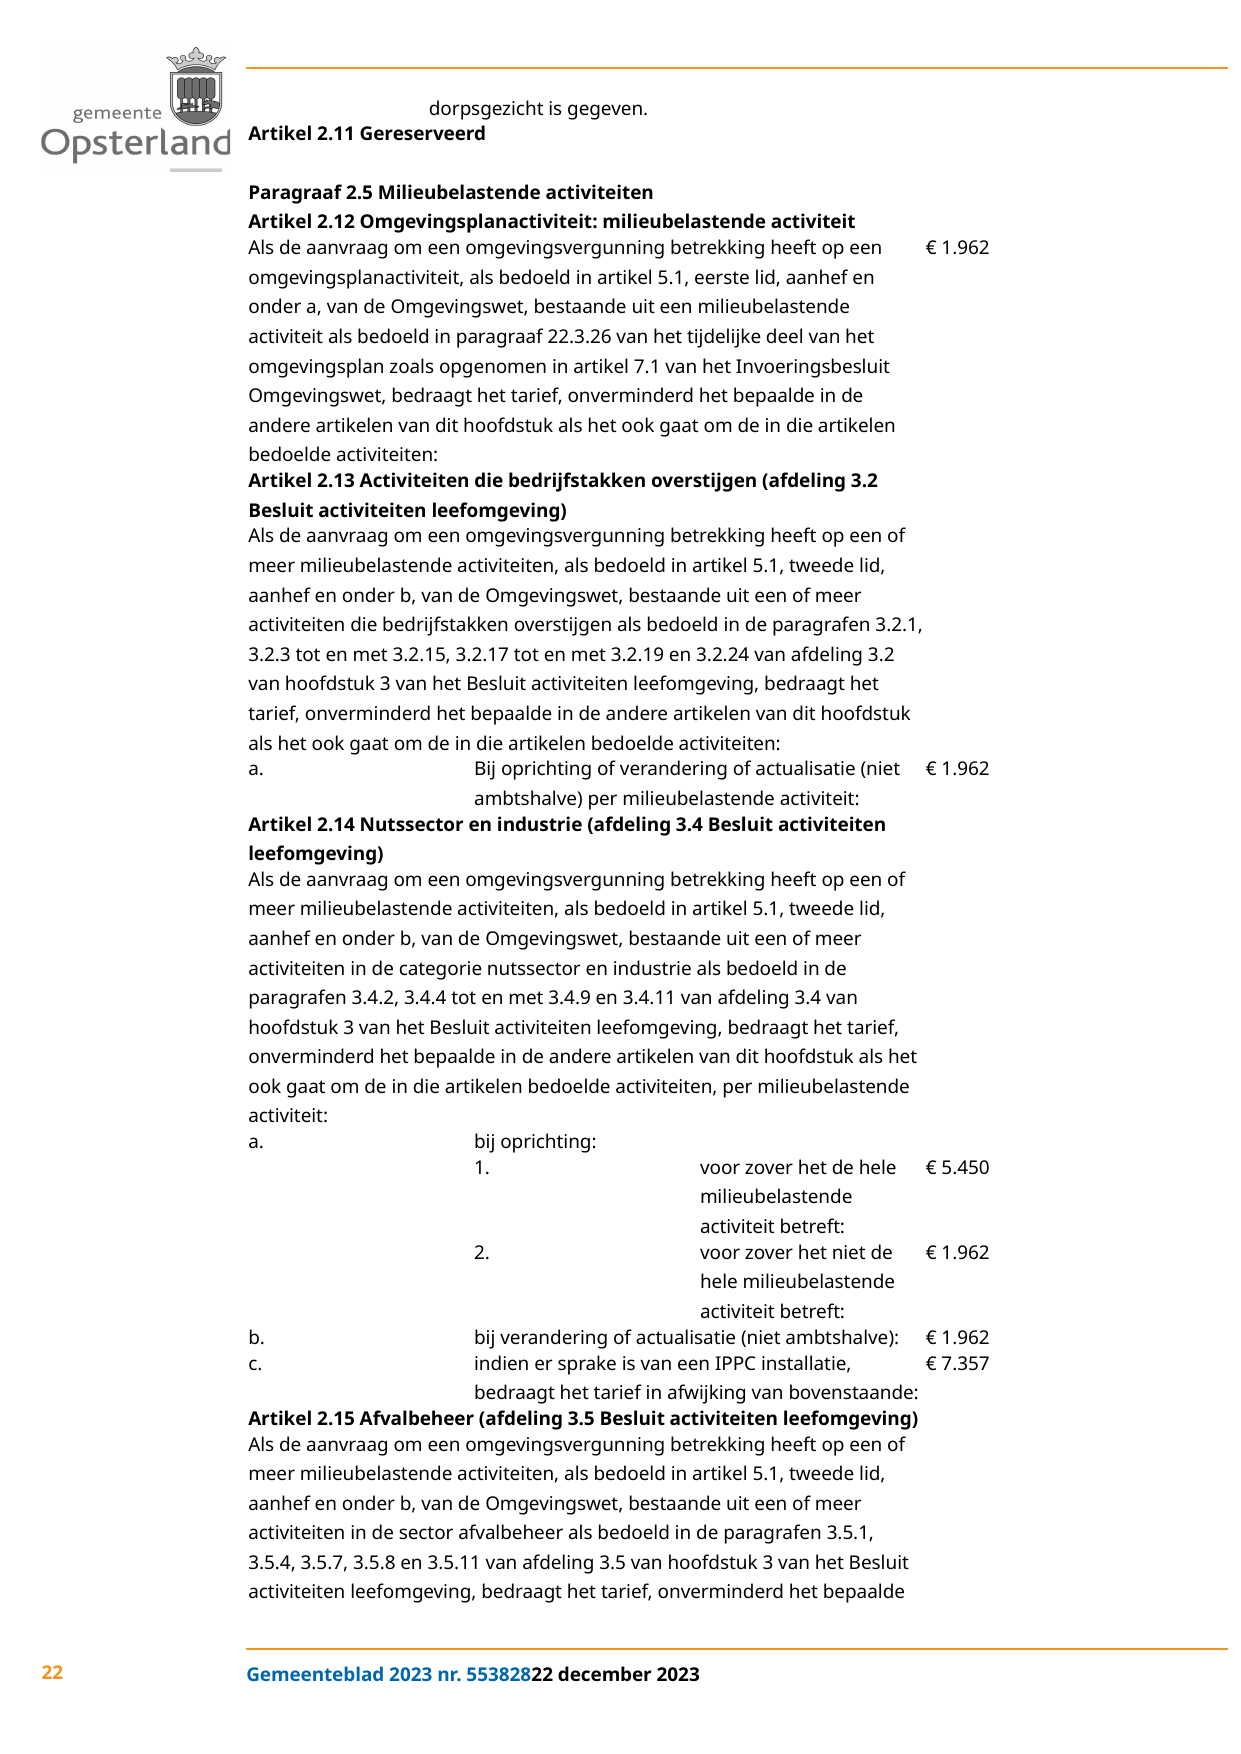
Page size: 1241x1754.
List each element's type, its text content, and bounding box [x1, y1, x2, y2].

table_cell dorpsgezicht is gegeven. [429, 95, 971, 121]
table_cell [926, 811, 1152, 866]
text Paragraaf 2.5 Milieubelastende activiteiten [248, 179, 1152, 205]
table_cell € 1.962 [926, 1239, 1152, 1324]
table_cell Artikel 2.13 Activiteiten die bedrijfstakken overstijgen (afdeling 3.2 Besluit activiteiten leefomgeving) [248, 467, 926, 523]
table_cell [971, 95, 1152, 121]
table_cell Als de aanvraag om een omgevingsvergunning betrekking heeft op een of meer milieubelastende activiteiten, als bedoeld in artikel 5.1, tweede lid, aanhef en onder b, van de Omgevingswet, bestaande uit een of meer activiteiten die bedrijfstakken overstijgen als bedoeld in de paragrafen 3.2.1, 3.2.3 tot en met 3.2.15, 3.2.17 tot en met 3.2.19 en 3.2.24 van afdeling 3.2 van hoofdstuk 3 van het Besluit activiteiten leefomgeving, bedraagt het tarief, onverminderd het bepaalde in de andere artikelen van dit hoofdstuk als het ook gaat om de in die artikelen bedoelde activiteiten: [248, 523, 926, 755]
table_cell Bij oprichting of verandering of actualisatie (niet ambtshalve) per milieubelastende activiteit: [474, 755, 926, 811]
table_cell 2. [474, 1239, 700, 1324]
table_cell b. [248, 1324, 474, 1350]
table_cell [248, 1154, 474, 1239]
table_cell € 5.450 [926, 1154, 1152, 1239]
table_cell Als de aanvraag om een omgevingsvergunning betrekking heeft op een omgevingsplanactiviteit, als bedoeld in artikel 5.1, eerste lid, aanhef en onder a, van de Omgevingswet, bestaande uit een milieubelastende activiteit als bedoeld in paragraaf 22.3.26 van het tijdelijke deel van het omgevingsplan zoals opgenomen in artikel 7.1 van het Invoeringsbesluit Omgevingswet, bedraagt het tarief, onverminderd het bepaalde in de andere artikelen van dit hoofdstuk als het ook gaat om de in die artikelen bedoelde activiteiten: [248, 235, 926, 467]
table_cell indien er sprake is van een IPPC installatie, bedraagt het tarief in afwijking van bovenstaande: [474, 1350, 926, 1405]
table_cell [926, 866, 1152, 1128]
table_cell [926, 467, 1152, 523]
table_cell Als de aanvraag om een omgevingsvergunning betrekking heeft op een of meer milieubelastende activiteiten, als bedoeld in artikel 5.1, tweede lid, aanhef en onder b, van de Omgevingswet, bestaande uit een of meer activiteiten in de sector afvalbeheer als bedoeld in de paragrafen 3.5.1, 3.5.4, 3.5.7, 3.5.8 en 3.5.11 van afdeling 3.5 van hoofdstuk 3 van het Besluit activiteiten leefomgeving, bedraagt het tarief, onverminderd het bepaalde [248, 1431, 926, 1604]
table_cell € 1.962 [926, 755, 1152, 811]
table_cell [971, 121, 1152, 146]
table_cell bij oprichting: [474, 1129, 926, 1154]
table_cell [926, 1431, 1152, 1604]
table_cell [926, 1405, 1152, 1431]
table_cell [926, 523, 1152, 755]
table_cell [248, 1239, 474, 1324]
table_cell € 7.357 [926, 1350, 1152, 1405]
table_cell voor zover het niet de hele milieubelastende activiteit betreft: [700, 1239, 926, 1324]
picture [41, 47, 231, 172]
table_cell € 1.962 [926, 1324, 1152, 1350]
table_cell a. [248, 1129, 474, 1154]
table_cell Als de aanvraag om een omgevingsvergunning betrekking heeft op een of meer milieubelastende activiteiten, als bedoeld in artikel 5.1, tweede lid, aanhef en onder b, van de Omgevingswet, bestaande uit een of meer activiteiten in de categorie nutssector en industrie als bedoeld in de paragrafen 3.4.2, 3.4.4 tot en met 3.4.9 en 3.4.11 van afdeling 3.4 van hoofdstuk 3 van het Besluit activiteiten leefomgeving, bedraagt het tarief, onverminderd het bepaalde in de andere artikelen van dit hoofdstuk als het ook gaat om de in die artikelen bedoelde activiteiten, per milieubelastende activiteit: [248, 866, 926, 1128]
table_cell 1. [474, 1154, 700, 1239]
table_cell [926, 1129, 1152, 1154]
table_cell Artikel 2.14 Nutssector en industrie (afdeling 3.4 Besluit activiteiten leefomgeving) [248, 811, 926, 866]
table_header [926, 209, 1152, 234]
table_cell c. [248, 1350, 474, 1405]
table_cell € 1.962 [926, 235, 1152, 467]
table_cell Artikel 2.15 Afvalbeheer (afdeling 3.5 Besluit activiteiten leefomgeving) [248, 1405, 926, 1431]
table_header Artikel 2.12 Omgevingsplanactiviteit: milieubelastende activiteit [248, 209, 926, 234]
table_cell a. [248, 755, 474, 811]
table_cell bij verandering of actualisatie (niet ambtshalve): [474, 1324, 926, 1350]
table_cell Artikel 2.11 Gereserveerd [248, 121, 971, 146]
table_cell voor zover het de hele milieubelastende activiteit betreft: [700, 1154, 926, 1239]
table_cell [248, 95, 429, 121]
